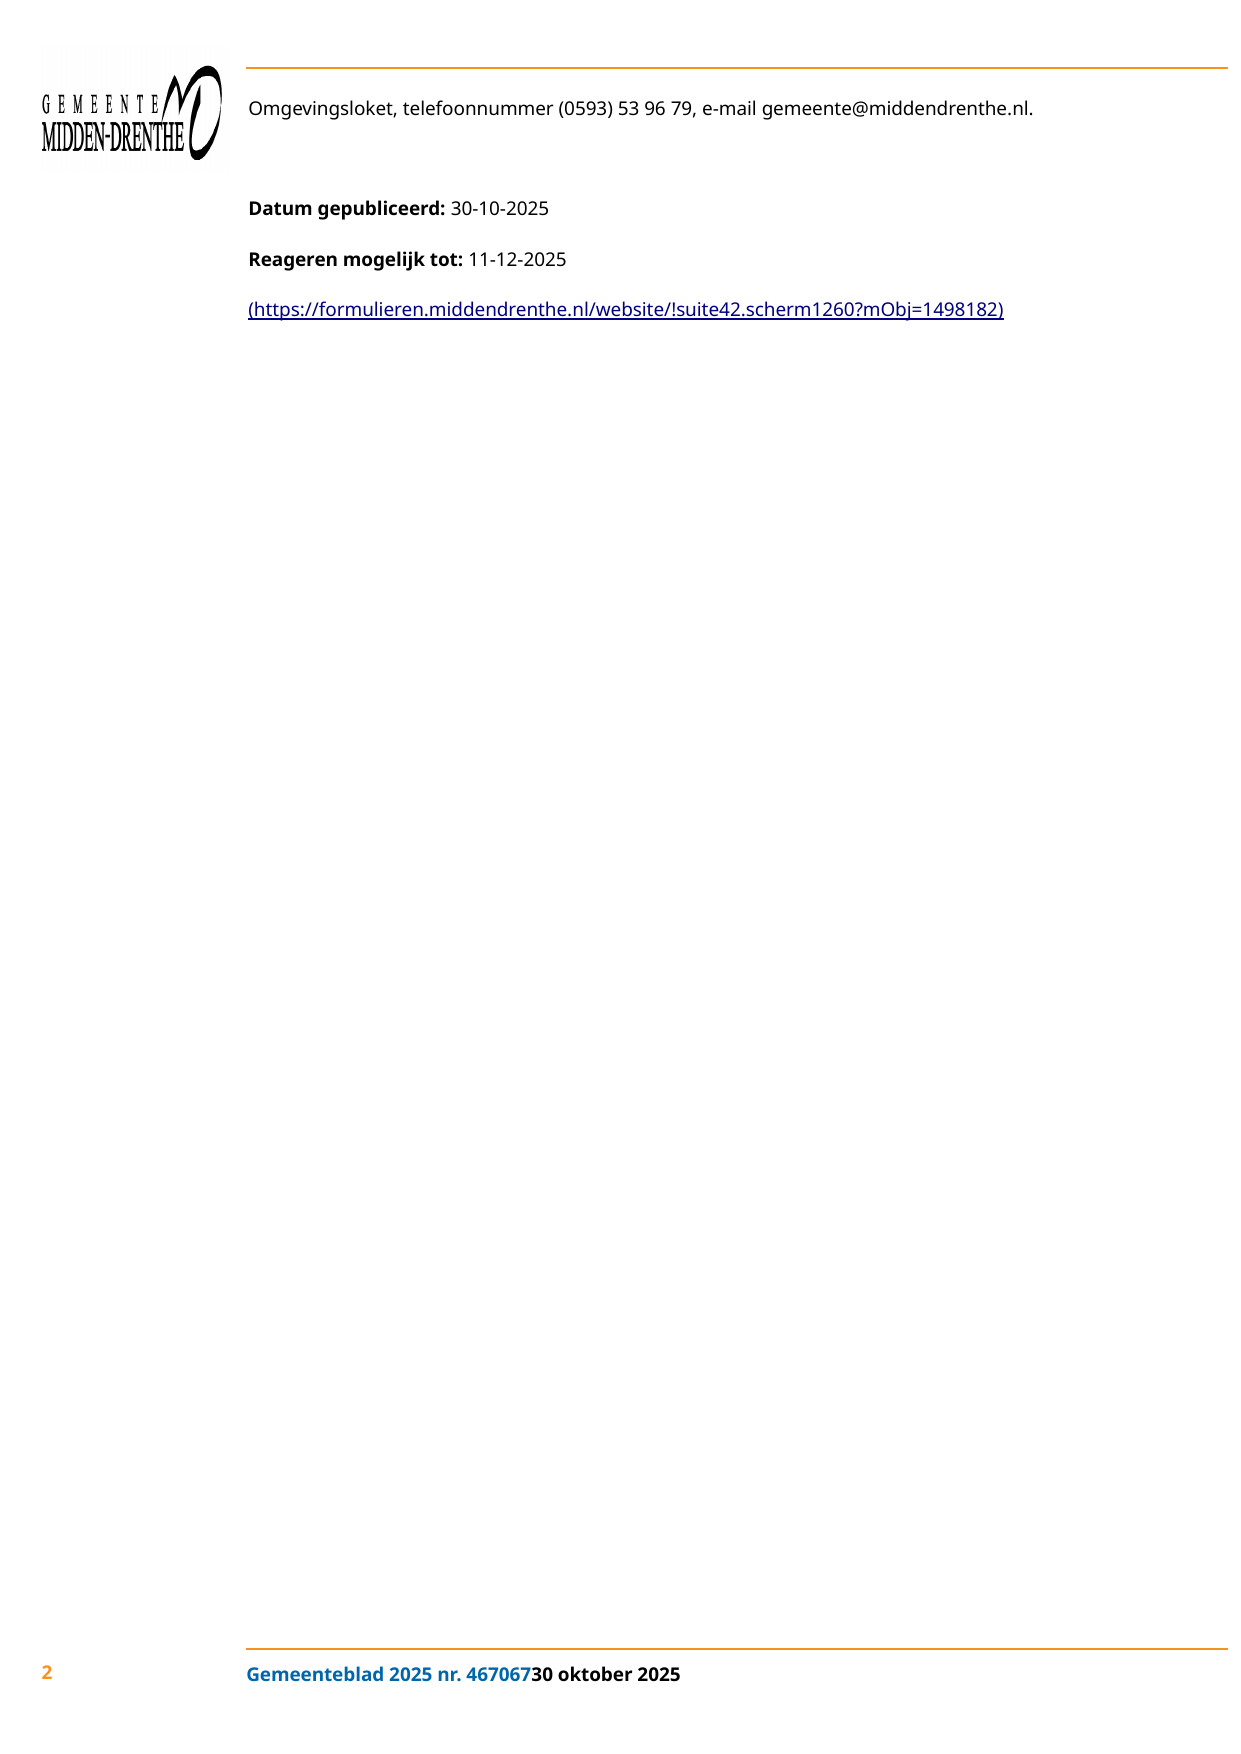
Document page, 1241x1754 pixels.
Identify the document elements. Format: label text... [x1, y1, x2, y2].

picture [41, 47, 231, 172]
text Reageren mogelijk tot: 11-12-2025 [248, 246, 1152, 272]
text Omgevingsloket, telefoonnummer (0593) 53 96 79, e-mail gemeente@middendrenthe.nl. [248, 95, 1152, 121]
text (https://formulieren.middendrenthe.nl/website/!suite42.scherm1260?mObj=1498182) [248, 296, 1152, 322]
text Datum gepubliceerd: 30-10-2025 [248, 196, 1152, 221]
